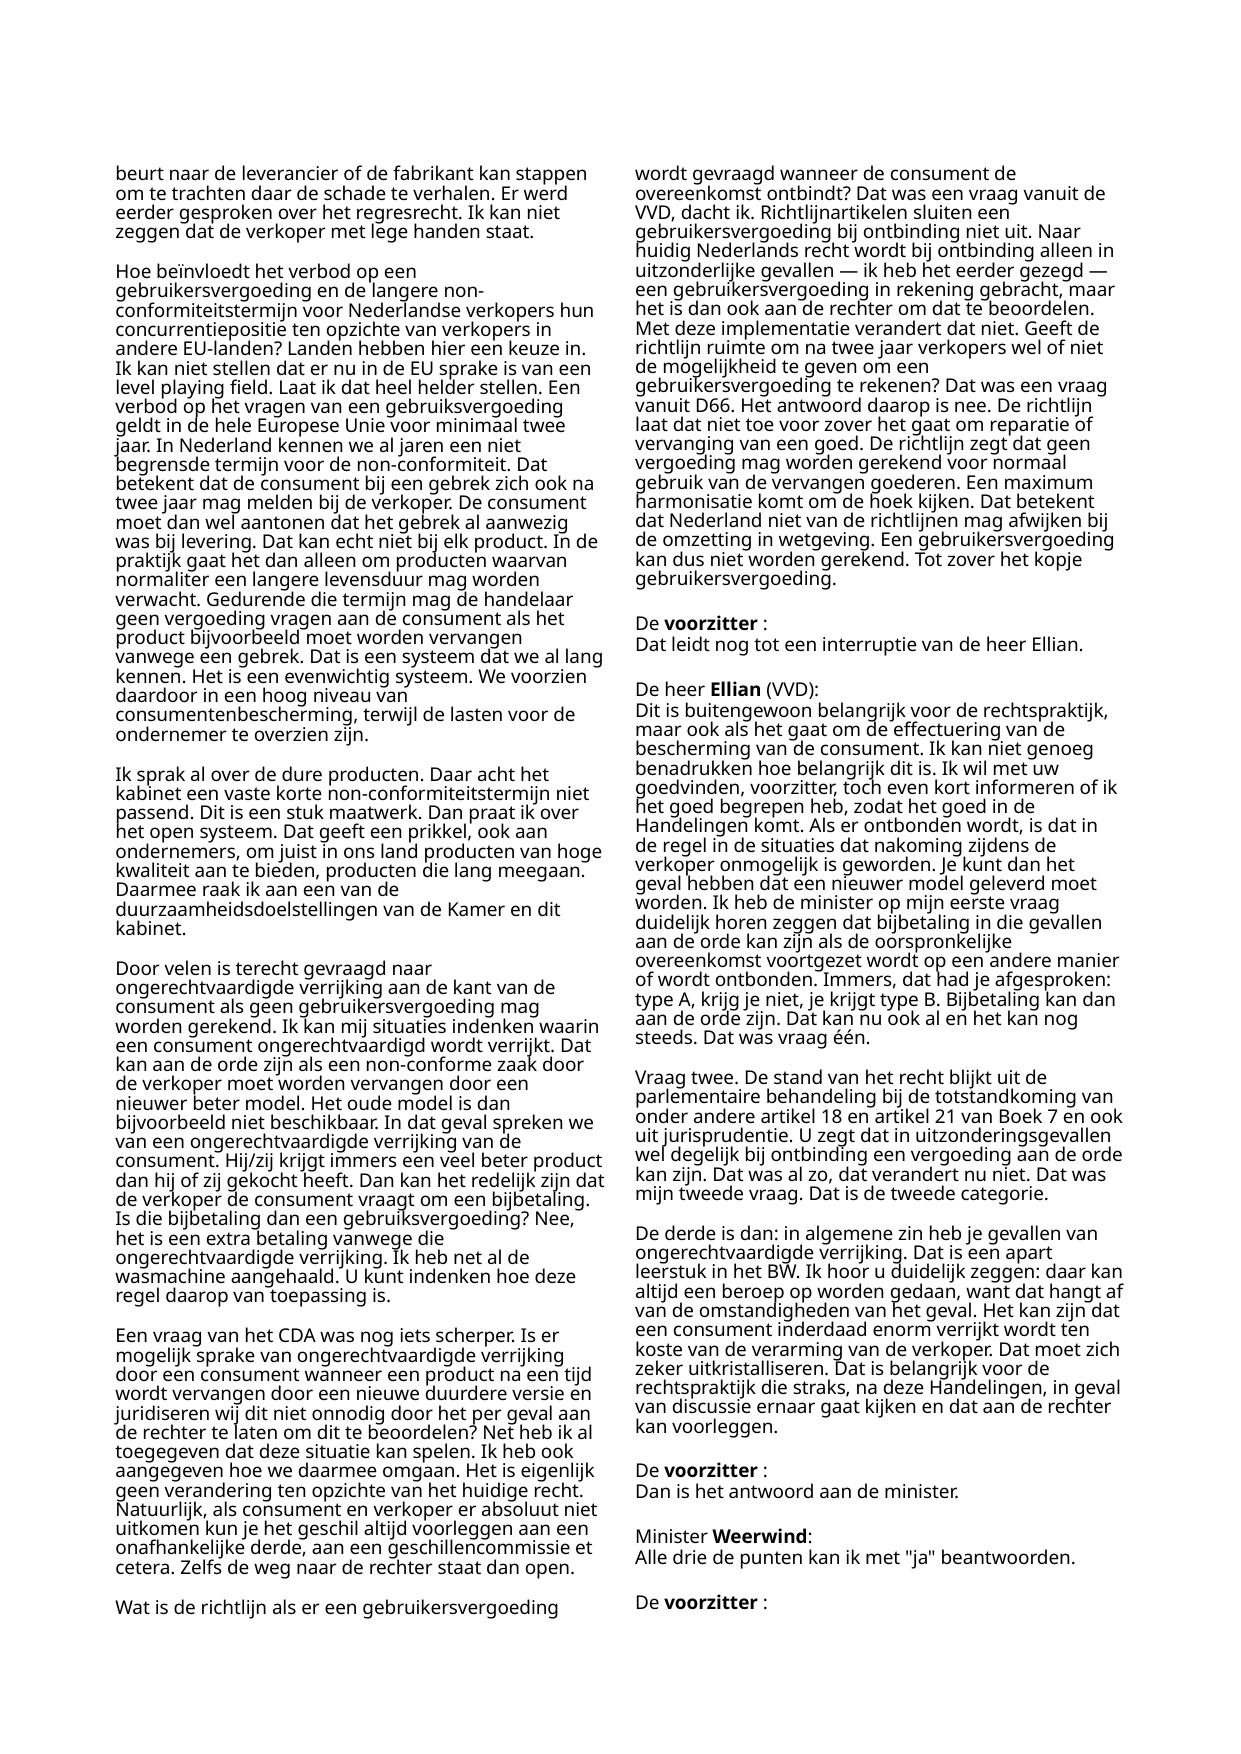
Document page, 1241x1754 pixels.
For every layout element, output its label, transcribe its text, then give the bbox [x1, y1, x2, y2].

text Wat is de richtlijn als er een gebruikersvergoeding [115, 1599, 605, 1618]
text Door velen is terecht gevraagd naar ongerechtvaardigde verrijking aan de kant van de consument als geen gebruikersvergoeding mag worden gerekend. Ik kan mij situaties indenken waarin een consument ongerechtvaardigd wordt verrijkt. Dat kan aan de orde zijn als een non-conforme zaak door de verkoper moet worden vervangen door een nieuwer beter model. Het oude model is dan bijvoorbeeld niet beschikbaar. In dat geval spreken we van een ongerechtvaardigde verrijking van de consument. Hij/zij krijgt immers een veel beter product dan hij of zij gekocht heeft. Dan kan het redelijk zijn dat de verkoper de consument vraagt om een bijbetaling. Is die bijbetaling dan een gebruiksvergoeding? Nee, het is een extra betaling vanwege die ongerechtvaardigde verrijking. Ik heb net al de wasmachine aangehaald. U kunt indenken hoe deze regel daarop van toepassing is. [115, 960, 605, 1307]
text Minister Weerwind: [635, 1523, 1125, 1549]
text De voorzitter : [635, 610, 1125, 636]
text Alle drie de punten kan ik met "ja" beantwoorden. [635, 1549, 1125, 1568]
text Dan is het antwoord aan de minister. [635, 1483, 1125, 1503]
text De voorzitter : [635, 1589, 1125, 1615]
text Vraag twee. De stand van het recht blijkt uit de parlementaire behandeling bij de totstandkoming van onder andere artikel 18 en artikel 21 van Boek 7 en ook uit jurisprudentie. U zegt dat in uitzonderingsgevallen wel degelijk bij ontbinding een vergoeding aan de orde kan zijn. Dat was al zo, dat verandert nu niet. Dat was mijn tweede vraag. Dat is de tweede categorie. [635, 1069, 1125, 1204]
text De voorzitter : [635, 1458, 1125, 1483]
text Een vraag van het CDA was nog iets scherper. Is er mogelijk sprake van ongerechtvaardigde verrijking door een consument wanneer een product na een tijd wordt vervangen door een nieuwe duurdere versie en juridiseren wij dit niet onnodig door het per geval aan de rechter te laten om dit te beoordelen? Net heb ik al toegegeven dat deze situatie kan spelen. Ik heb ook aangegeven hoe we daarmee omgaan. Het is eigenlijk geen verandering ten opzichte van het huidige recht. Natuurlijk, als consument en verkoper er absoluut niet uitkomen kun je het geschil altijd voorleggen aan een onafhankelijke derde, aan een geschillencommissie et cetera. Zelfs de weg naar de rechter staat dan open. [115, 1327, 605, 1578]
text beurt naar de leverancier of de fabrikant kan stappen om te trachten daar de schade te verhalen. Er werd eerder gesproken over het regresrecht. Ik kan niet zeggen dat de verkoper met lege handen staat. [115, 165, 605, 242]
text Ik sprak al over de dure producten. Daar acht het kabinet een vaste korte non-conformiteitstermijn niet passend. Dit is een stuk maatwerk. Dan praat ik over het open systeem. Dat geeft een prikkel, ook aan ondernemers, om juist in ons land producten van hoge kwaliteit aan te bieden, producten die lang meegaan. Daarmee raak ik aan een van de duurzaamheidsdoelstellingen van de Kamer en dit kabinet. [115, 766, 605, 939]
text Dat leidt nog tot een interruptie van de heer Ellian. [635, 636, 1125, 655]
text Dit is buitengewoon belangrijk voor de rechtspraktijk, maar ook als het gaat om de effectuering van de bescherming van de consument. Ik kan niet genoeg benadrukken hoe belangrijk dit is. Ik wil met uw goedvinden, voorzitter, toch even kort informeren of ik het goed begrepen heb, zodat het goed in de Handelingen komt. Als er ontbonden wordt, is dat in de regel in de situaties dat nakoming zijdens de verkoper onmogelijk is geworden. Je kunt dan het geval hebben dat een nieuwer model geleverd moet worden. Ik heb de minister op mijn eerste vraag duidelijk horen zeggen dat bijbetaling in die gevallen aan de orde kan zijn als de oorspronkelijke overeenkomst voortgezet wordt op een andere manier of wordt ontbonden. Immers, dat had je afgesproken: type A, krijg je niet, je krijgt type B. Bijbetaling kan dan aan de orde zijn. Dat kan nu ook al en het kan nog steeds. Dat was vraag één. [635, 702, 1125, 1048]
text De derde is dan: in algemene zin heb je gevallen van ongerechtvaardigde verrijking. Dat is een apart leerstuk in het BW. Ik hoor u duidelijk zeggen: daar kan altijd een beroep op worden gedaan, want dat hangt af van de omstandigheden van het geval. Het kan zijn dat een consument inderdaad enorm verrijkt wordt ten koste van de verarming van de verkoper. Dat moet zich zeker uitkristalliseren. Dat is belangrijk voor de rechtspraktijk die straks, na deze Handelingen, in geval van discussie ernaar gaat kijken en dat aan de rechter kan voorleggen. [635, 1225, 1125, 1437]
text De heer Ellian (VVD): [635, 676, 1125, 702]
text Hoe beïnvloedt het verbod op een gebruikersvergoeding en de langere non-conformiteitstermijn voor Nederlandse verkopers hun concurrentiepositie ten opzichte van verkopers in andere EU-landen? Landen hebben hier een keuze in. Ik kan niet stellen dat er nu in de EU sprake is van een level playing field. Laat ik dat heel helder stellen. Een verbod op het vragen van een gebruiksvergoeding geldt in de hele Europese Unie voor minimaal twee jaar. In Nederland kennen we al jaren een niet begrensde termijn voor de non-conformiteit. Dat betekent dat de consument bij een gebrek zich ook na twee jaar mag melden bij de verkoper. De consument moet dan wel aantonen dat het gebrek al aanwezig was bij levering. Dat kan echt niet bij elk product. In de praktijk gaat het dan alleen om producten waarvan normaliter een langere levensduur mag worden verwacht. Gedurende die termijn mag de handelaar geen vergoeding vragen aan de consument als het product bijvoorbeeld moet worden vervangen vanwege een gebrek. Dat is een systeem dat we al lang kennen. Het is een evenwichtig systeem. We voorzien daardoor in een hoog niveau van consumentenbescherming, terwijl de lasten voor de ondernemer te overzien zijn. [115, 263, 605, 745]
text wordt gevraagd wanneer de consument de overeenkomst ontbindt? Dat was een vraag vanuit de VVD, dacht ik. Richtlijnartikelen sluiten een gebruikersvergoeding bij ontbinding niet uit. Naar huidig Nederlands recht wordt bij ontbinding alleen in uitzonderlijke gevallen — ik heb het eerder gezegd — een gebruikersvergoeding in rekening gebracht, maar het is dan ook aan de rechter om dat te beoordelen. Met deze implementatie verandert dat niet. Geeft de richtlijn ruimte om na twee jaar verkopers wel of niet de mogelijkheid te geven om een gebruikersvergoeding te rekenen? Dat was een vraag vanuit D66. Het antwoord daarop is nee. De richtlijn laat dat niet toe voor zover het gaat om reparatie of vervanging van een goed. De richtlijn zegt dat geen vergoeding mag worden gerekend voor normaal gebruik van de vervangen goederen. Een maximum harmonisatie komt om de hoek kijken. Dat betekent dat Nederland niet van de richtlijnen mag afwijken bij de omzetting in wetgeving. Een gebruikersvergoeding kan dus niet worden gerekend. Tot zover het kopje gebruikersvergoeding. [635, 165, 1125, 589]
